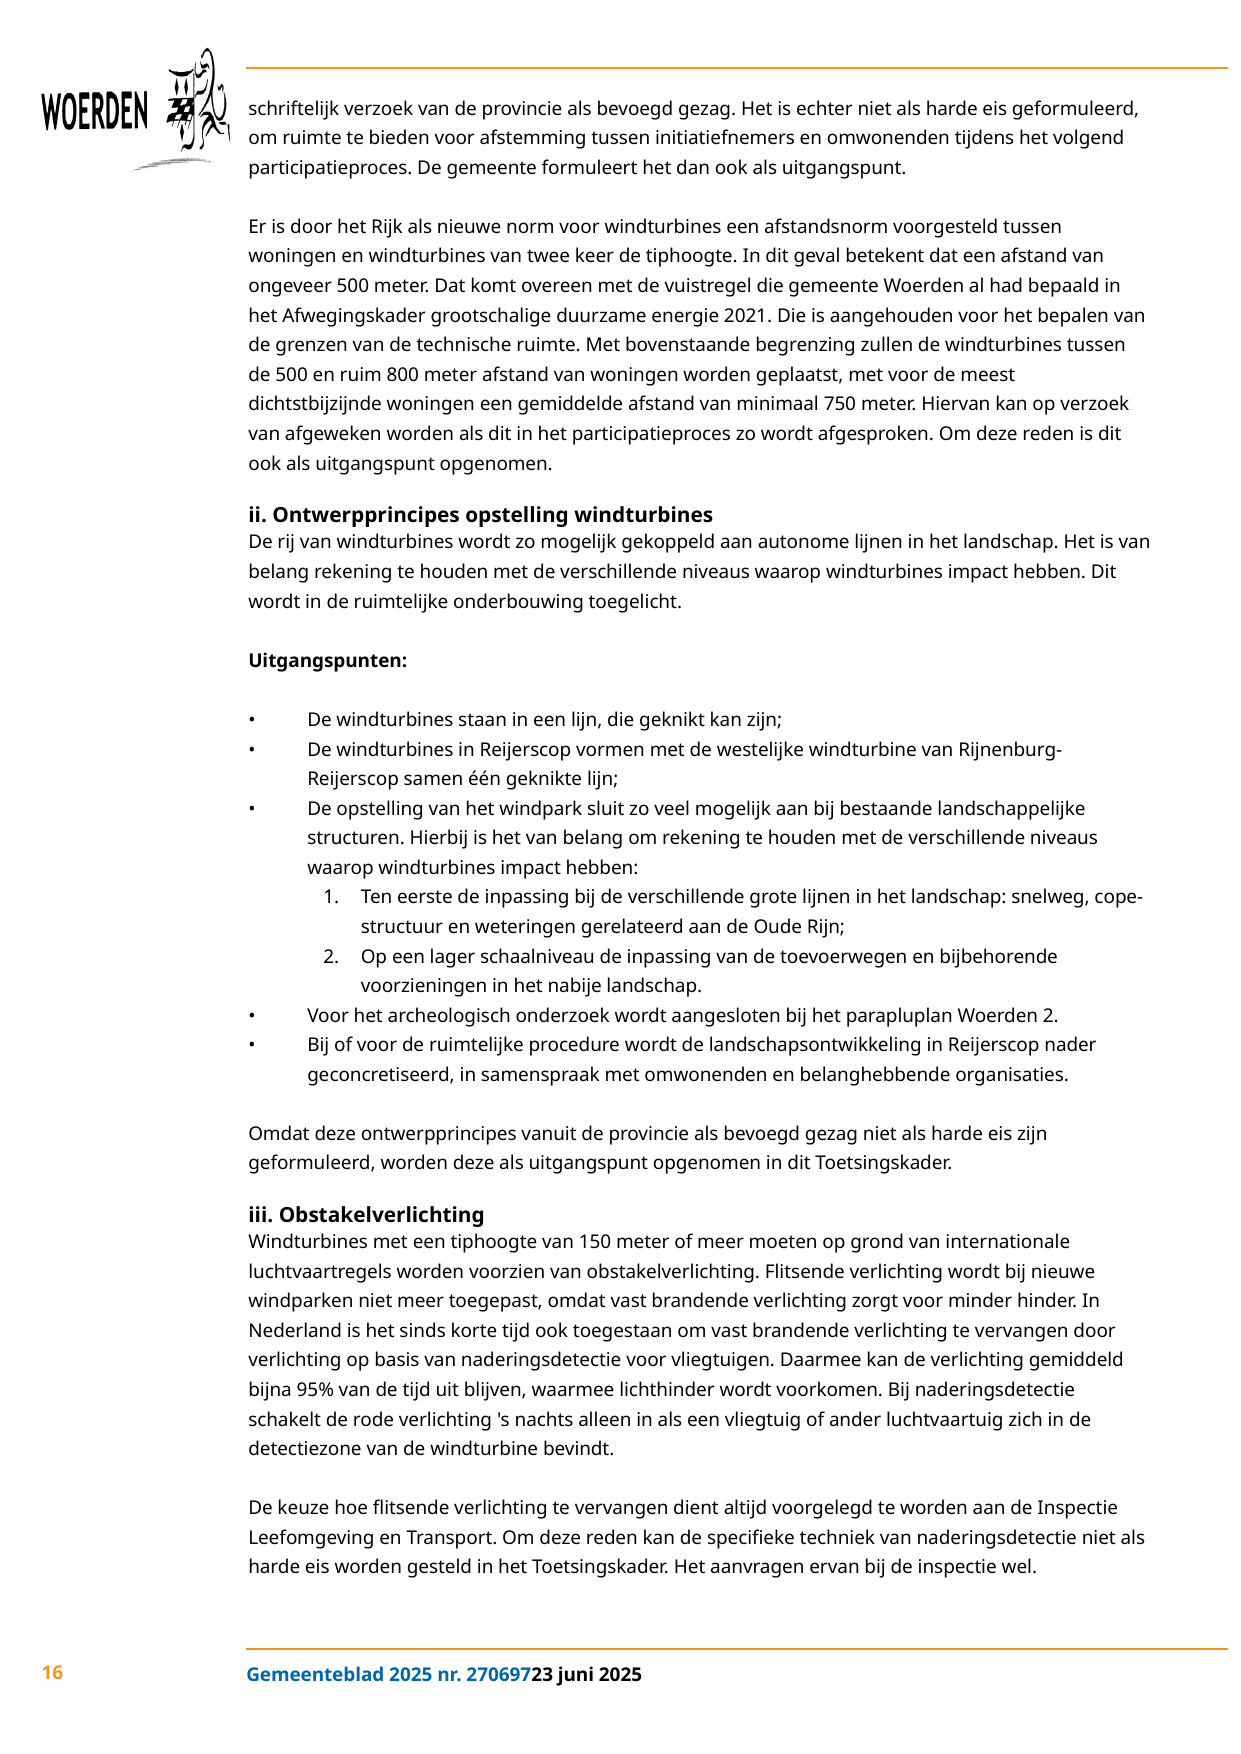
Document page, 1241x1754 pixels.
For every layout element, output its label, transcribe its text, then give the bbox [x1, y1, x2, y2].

text De keuze hoe flitsende verlichting te vervangen dient altijd voorgelegd te worden aan de Inspectie Leefomgeving en Transport. Om deze reden kan de specifieke techniek van naderingsdetectie niet als harde eis worden gesteld in het Toetsingskader. Het aanvragen ervan bij de inspectie wel. [248, 1494, 1152, 1579]
text iii. Obstakelverlichting [248, 1200, 1152, 1228]
text Omdat deze ontwerpprincipes vanuit de provincie als bevoegd gezag niet als harde eis zijn geformuleerd, worden deze als uitgangspunt opgenomen in dit Toetsingskader. [248, 1120, 1152, 1175]
text schriftelijk verzoek van de provincie als bevoegd gezag. Het is echter niet als harde eis geformuleerd, om ruimte te bieden voor afstemming tussen initiatiefnemers en omwonenden tijdens het volgend participatieproces. De gemeente formuleert het dan ook als uitgangspunt. [248, 95, 1152, 180]
table_header Uitgangspunten: De windturbines staan in een lijn, die geknikt kan zijn; De windturbines in Reijerscop vormen met de westelijke windturbine van Rijnenburg-Reijerscop samen één geknikte lijn; De opstelling van het windpark sluit zo veel mogelijk aan bij bestaande landschappelijke structuren. Hierbij is het van belang om rekening te houden met de verschillende niveaus waarop windturbines impact hebben: Ten eerste de inpassing bij de verschillende grote lijnen in het landschap: snelweg, cope-structuur en weteringen gerelateerd aan de Oude Rijn; Op een lager schaalniveau de inpassing van de toevoerwegen en bijbehorende voorzieningen in het nabije landschap. Voor het archeologisch onderzoek wordt aangesloten bij het parapluplan Woerden 2. Bij of voor de ruimtelijke procedure wordt de landschapsontwikkeling in Reijerscop nader geconcretiseerd, in samenspraak met omwonenden en belanghebbende organisaties. [248, 647, 1152, 1087]
picture [41, 47, 231, 172]
text ii. Ontwerpprincipes opstelling windturbines [248, 500, 1152, 529]
text De rij van windturbines wordt zo mogelijk gekoppeld aan autonome lijnen in het landschap. Het is van belang rekening te houden met de verschillende niveaus waarop windturbines impact hebben. Dit wordt in de ruimtelijke onderbouwing toegelicht. [248, 529, 1152, 613]
text Er is door het Rijk als nieuwe norm voor windturbines een afstandsnorm voorgesteld tussen woningen en windturbines van twee keer de tiphoogte. In dit geval betekent dat een afstand van ongeveer 500 meter. Dat komt overeen met de vuistregel die gemeente Woerden al had bepaald in het Afwegingskader grootschalige duurzame energie 2021. Die is aangehouden voor het bepalen van de grenzen van de technische ruimte. Met bovenstaande begrenzing zullen de windturbines tussen de 500 en ruim 800 meter afstand van woningen worden geplaatst, met voor de meest dichtstbijzijnde woningen een gemiddelde afstand van minimaal 750 meter. Hiervan kan op verzoek van afgeweken worden als dit in het participatieproces zo wordt afgesproken. Om deze reden is dit ook als uitgangspunt opgenomen. [248, 213, 1152, 476]
text Windturbines met een tiphoogte van 150 meter of meer moeten op grond van internationale luchtvaartregels worden voorzien van obstakelverlichting. Flitsende verlichting wordt bij nieuwe windparken niet meer toegepast, omdat vast brandende verlichting zorgt voor minder hinder. In Nederland is het sinds korte tijd ook toegestaan om vast brandende verlichting te vervangen door verlichting op basis van naderingsdetectie voor vliegtuigen. Daarmee kan de verlichting gemiddeld bijna 95% van de tijd uit blijven, waarmee lichthinder wordt voorkomen. Bij naderingsdetectie schakelt de rode verlichting 's nachts alleen in als een vliegtuig of ander luchtvaartuig zich in de detectiezone van de windturbine bevindt. [248, 1228, 1152, 1461]
